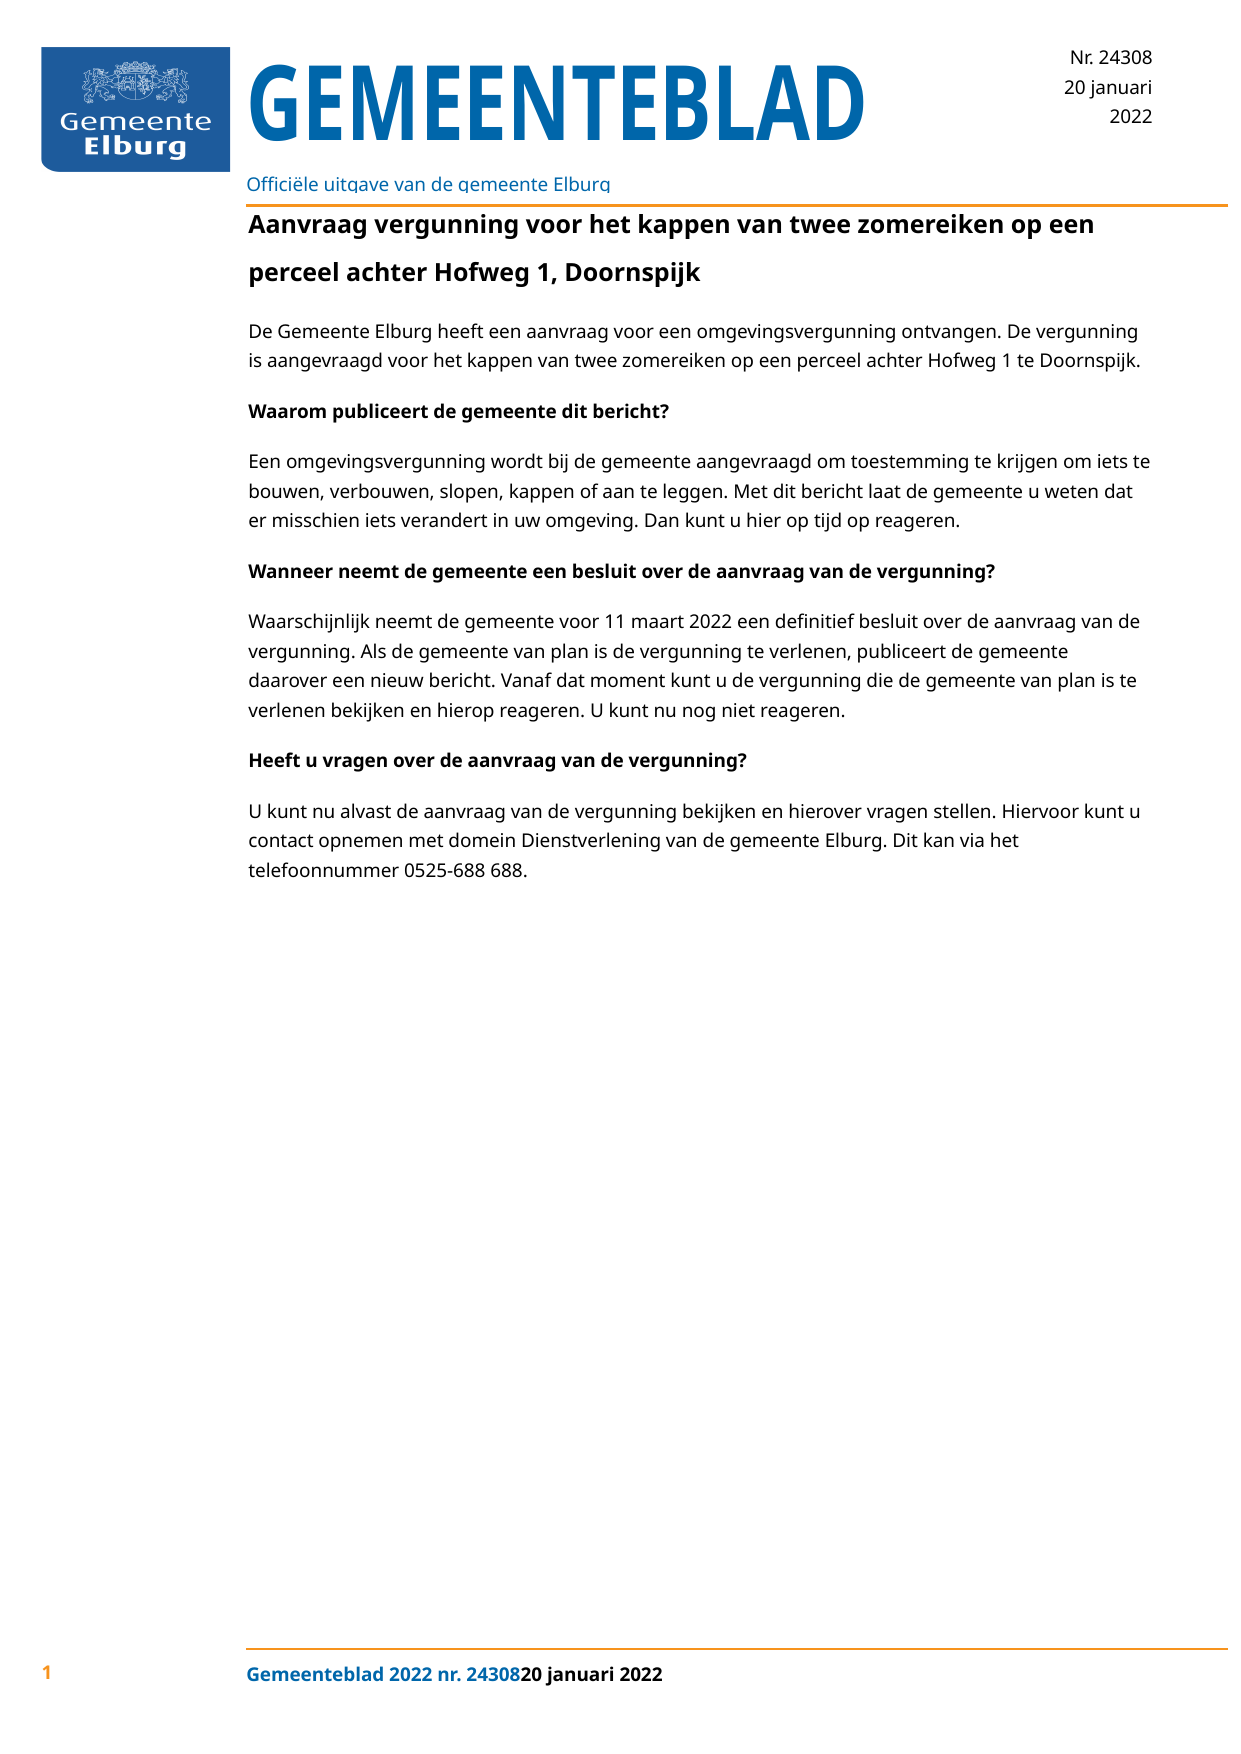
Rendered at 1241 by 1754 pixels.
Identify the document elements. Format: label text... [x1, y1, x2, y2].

text Wanneer neemt de gemeente een besluit over de aanvraag van de vergunning? [248, 558, 1152, 584]
text Een omgevingsvergunning wordt bij de gemeente aangevraagd om toestemming te krijgen om iets te bouwen, verbouwen, slopen, kappen of aan te leggen. Met dit bericht laat de gemeente u weten dat er misschien iets verandert in uw omgeving. Dan kunt u hier op tijd op reageren. [248, 448, 1152, 533]
text Waarom publiceert de gemeente dit bericht? [248, 398, 1152, 424]
text Heeft u vragen over de aanvraag van de vergunning? [248, 747, 1152, 773]
text Aanvraag vergunning voor het kappen van twee zomereiken op een perceel achter Hofweg 1, Doornspijk [248, 207, 1152, 288]
picture [41, 47, 231, 172]
text Waarschijnlijk neemt de gemeente voor 11 maart 2022 een definitief besluit over de aanvraag van de vergunning. Als de gemeente van plan is de vergunning te verlenen, publiceert de gemeente daarover een nieuw bericht. Vanaf dat moment kunt u de vergunning die de gemeente van plan is te verlenen bekijken en hierop reageren. U kunt nu nog niet reageren. [248, 608, 1152, 723]
text U kunt nu alvast de aanvraag van de vergunning bekijken en hierover vragen stellen. Hiervoor kunt u contact opnemen met domein Dienstverlening van de gemeente Elburg. Dit kan via het telefoonnummer 0525-688 688. [248, 798, 1152, 883]
text De Gemeente Elburg heeft een aanvraag voor een omgevingsvergunning ontvangen. De vergunning is aangevraagd voor het kappen van twee zomereiken op een perceel achter Hofweg 1 te Doornspijk. [248, 318, 1152, 373]
